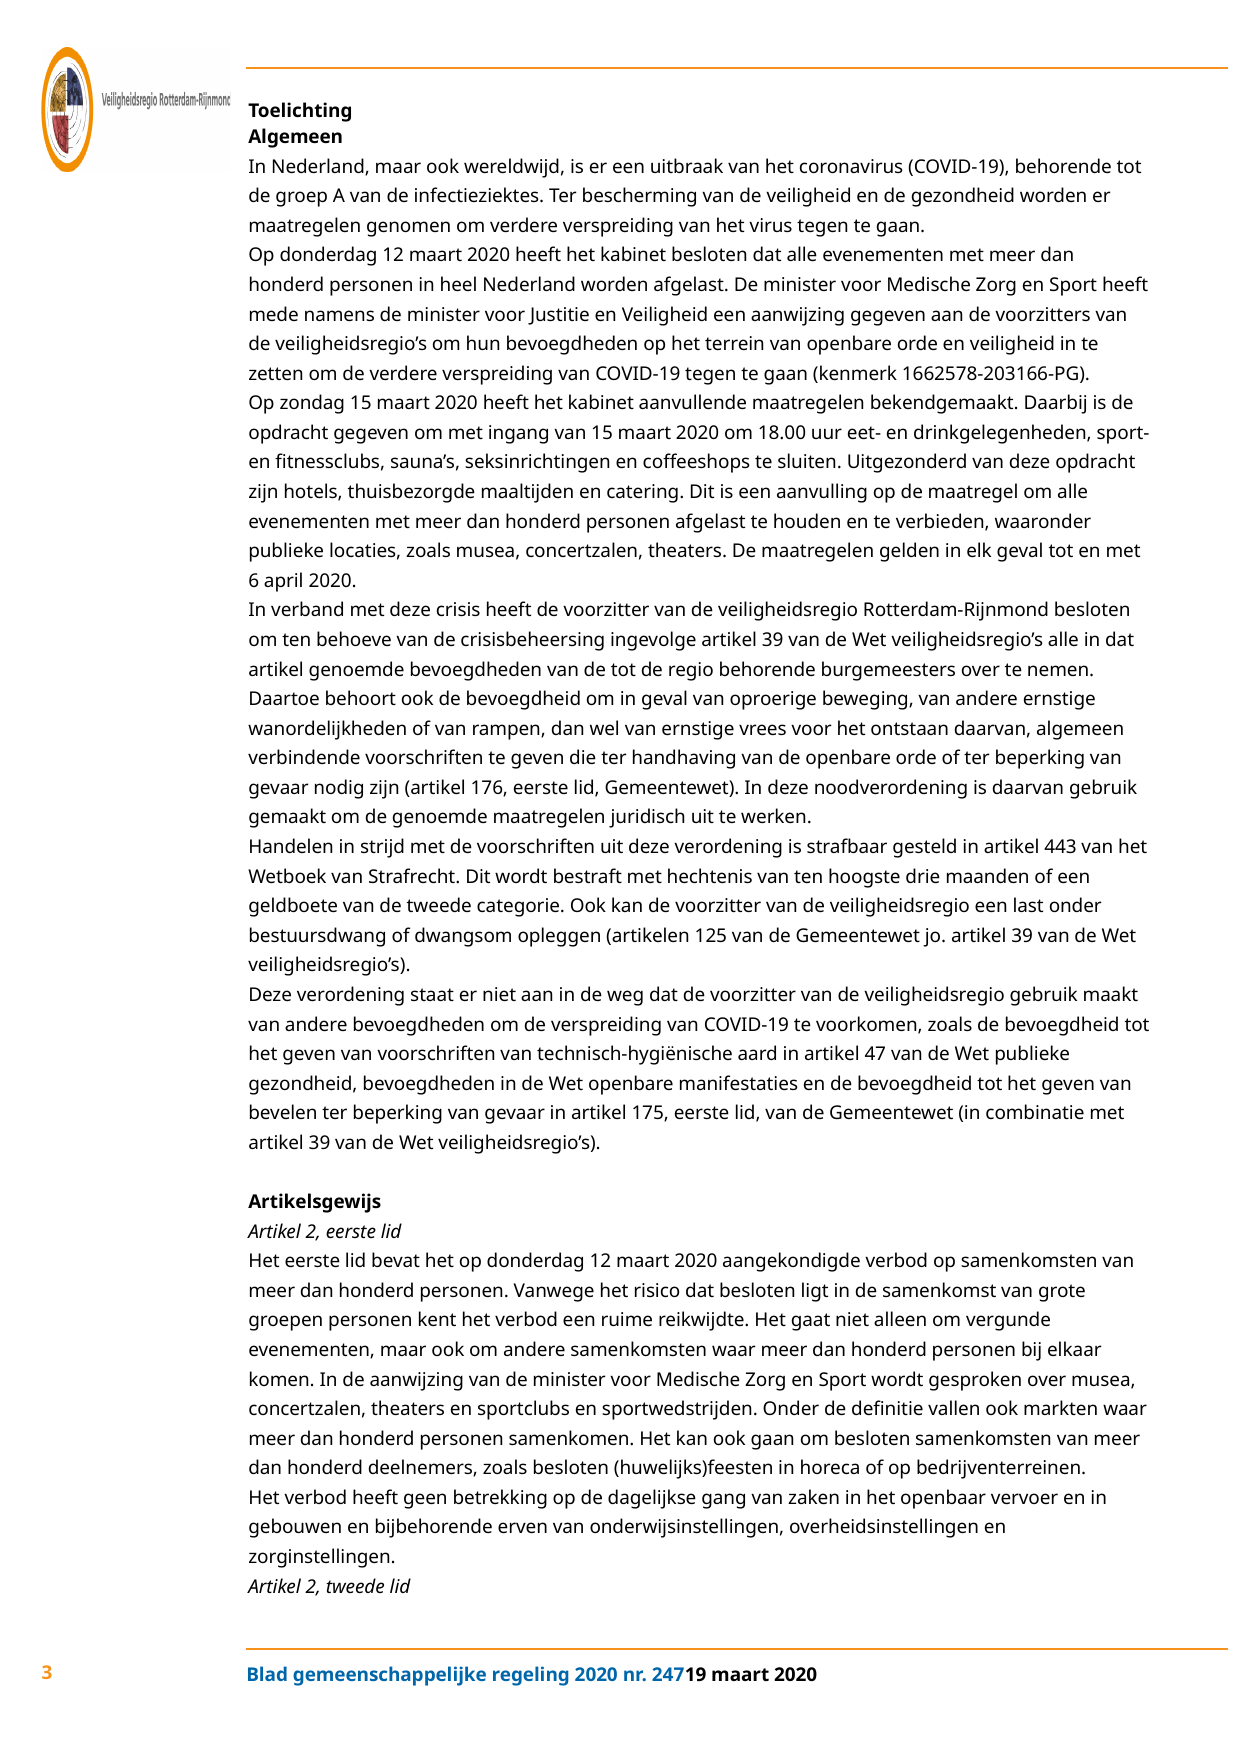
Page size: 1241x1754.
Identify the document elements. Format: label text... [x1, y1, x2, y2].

text Op donderdag 12 maart 2020 heeft het kabinet besloten dat alle evenementen met meer dan honderd personen in heel Nederland worden afgelast. De minister voor Medische Zorg en Sport heeft mede namens de minister voor Justitie en Veiligheid een aanwijzing gegeven aan de voorzitters van de veiligheidsregio’s om hun bevoegdheden op het terrein van openbare orde en veiligheid in te zetten om de verdere verspreiding van COVID-19 tegen te gaan (kenmerk 1662578-203166-PG). [248, 242, 1152, 386]
text Algemeen [248, 123, 1152, 149]
text In Nederland, maar ook wereldwijd, is er een uitbraak van het coronavirus (COVID-19), behorende tot de groep A van de infectieziektes. Ter bescherming van de veiligheid en de gezondheid worden er maatregelen genomen om verdere verspreiding van het virus tegen te gaan. [248, 153, 1152, 238]
picture [41, 47, 231, 172]
text Artikel 2, tweede lid [248, 1573, 1152, 1599]
text Deze verordening staat er niet aan in de weg dat de voorzitter van de veiligheidsregio gebruik maakt van andere bevoegdheden om de verspreiding van COVID-19 te voorkomen, zoals de bevoegdheid tot het geven van voorschriften van technisch-hygiënische aard in artikel 47 van de Wet publieke gezondheid, bevoegdheden in de Wet openbare manifestaties en de bevoegdheid tot het geven van bevelen ter beperking van gevaar in artikel 175, eerste lid, van de Gemeentewet (in combinatie met artikel 39 van de Wet veiligheidsregio’s). [248, 981, 1152, 1155]
text Op zondag 15 maart 2020 heeft het kabinet aanvullende maatregelen bekendgemaakt. Daarbij is de opdracht gegeven om met ingang van 15 maart 2020 om 18.00 uur eet- en drinkgelegenheden, sport- en fitnessclubs, sauna’s, seksinrichtingen en coffeeshops te sluiten. Uitgezonderd van deze opdracht zijn hotels, thuisbezorgde maaltijden en catering. Dit is een aanvulling op de maatregel om alle evenementen met meer dan honderd personen afgelast te houden en te verbieden, waaronder publieke locaties, zoals musea, concertzalen, theaters. De maatregelen gelden in elk geval tot en met 6 april 2020. [248, 389, 1152, 593]
text Het verbod heeft geen betrekking op de dagelijkse gang van zaken in het openbaar vervoer en in gebouwen en bijbehorende erven van onderwijsinstellingen, overheidsinstellingen en zorginstellingen. [248, 1484, 1152, 1569]
text Artikelsgewijs [248, 1188, 1152, 1214]
text Het eerste lid bevat het op donderdag 12 maart 2020 aangekondigde verbod op samenkomsten van meer dan honderd personen. Vanwege het risico dat besloten ligt in de samenkomst van grote groepen personen kent het verbod een ruime reikwijdte. Het gaat niet alleen om vergunde evenementen, maar ook om andere samenkomsten waar meer dan honderd personen bij elkaar komen. In de aanwijzing van de minister voor Medische Zorg en Sport wordt gesproken over musea, concertzalen, theaters en sportclubs en sportwedstrijden. Onder de definitie vallen ook markten waar meer dan honderd personen samenkomen. Het kan ook gaan om besloten samenkomsten van meer dan honderd deelnemers, zoals besloten (huwelijks)feesten in horeca of op bedrijventerreinen. [248, 1247, 1152, 1480]
text Artikel 2, eerste lid [248, 1218, 1152, 1244]
text Toelichting [248, 95, 1152, 123]
text In verband met deze crisis heeft de voorzitter van de veiligheidsregio Rotterdam-Rijnmond besloten om ten behoeve van de crisisbeheersing ingevolge artikel 39 van de Wet veiligheidsregio’s alle in dat artikel genoemde bevoegdheden van de tot de regio behorende burgemeesters over te nemen. Daartoe behoort ook de bevoegdheid om in geval van oproerige beweging, van andere ernstige wanordelijkheden of van rampen, dan wel van ernstige vrees voor het ontstaan daarvan, algemeen verbindende voorschriften te geven die ter handhaving van de openbare orde of ter beperking van gevaar nodig zijn (artikel 176, eerste lid, Gemeentewet). In deze noodverordening is daarvan gebruik gemaakt om de genoemde maatregelen juridisch uit te werken. [248, 597, 1152, 829]
text Handelen in strijd met de voorschriften uit deze verordening is strafbaar gesteld in artikel 443 van het Wetboek van Strafrecht. Dit wordt bestraft met hechtenis van ten hoogste drie maanden of een geldboete van de tweede categorie. Ook kan de voorzitter van de veiligheidsregio een last onder bestuursdwang of dwangsom opleggen (artikelen 125 van de Gemeentewet jo. artikel 39 van de Wet veiligheidsregio’s). [248, 833, 1152, 977]
